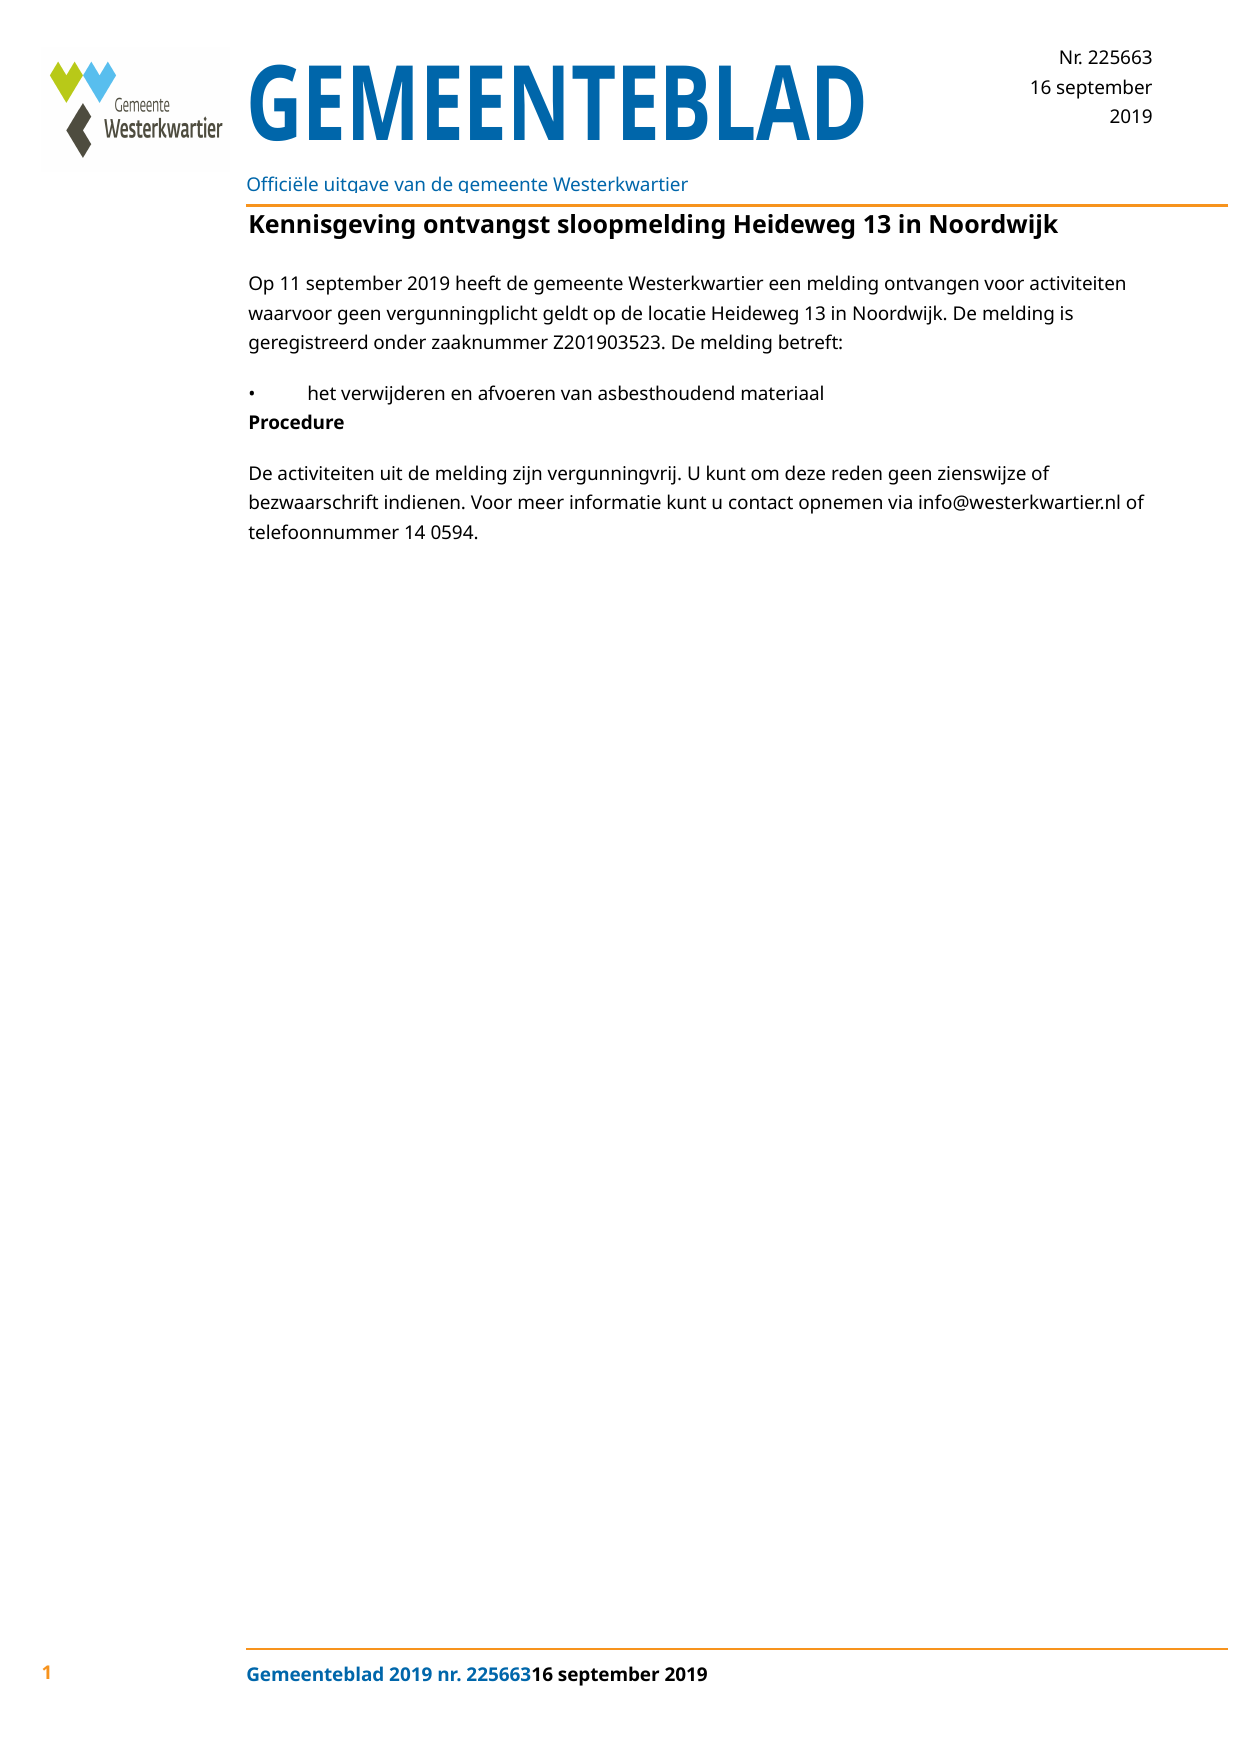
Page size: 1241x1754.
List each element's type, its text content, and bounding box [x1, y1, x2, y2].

list het verwijderen en afvoeren van asbesthoudend materiaal [248, 380, 1152, 406]
text Procedure [248, 409, 1152, 435]
text Op 11 september 2019 heeft de gemeente Westerkwartier een melding ontvangen voor activiteiten waarvoor geen vergunningplicht geldt op de locatie Heideweg 13 in Noordwijk. De melding is geregistreerd onder zaaknummer Z201903523. De melding betreft: [248, 270, 1152, 355]
picture [41, 47, 231, 172]
text Kennisgeving ontvangst sloopmelding Heideweg 13 in Noordwijk [248, 207, 1152, 241]
text De activiteiten uit de melding zijn vergunningvrij. U kunt om deze reden geen zienswijze of bezwaarschrift indienen. Voor meer informatie kunt u contact opnemen via info@westerkwartier.nl of telefoonnummer 14 0594. [248, 460, 1152, 545]
